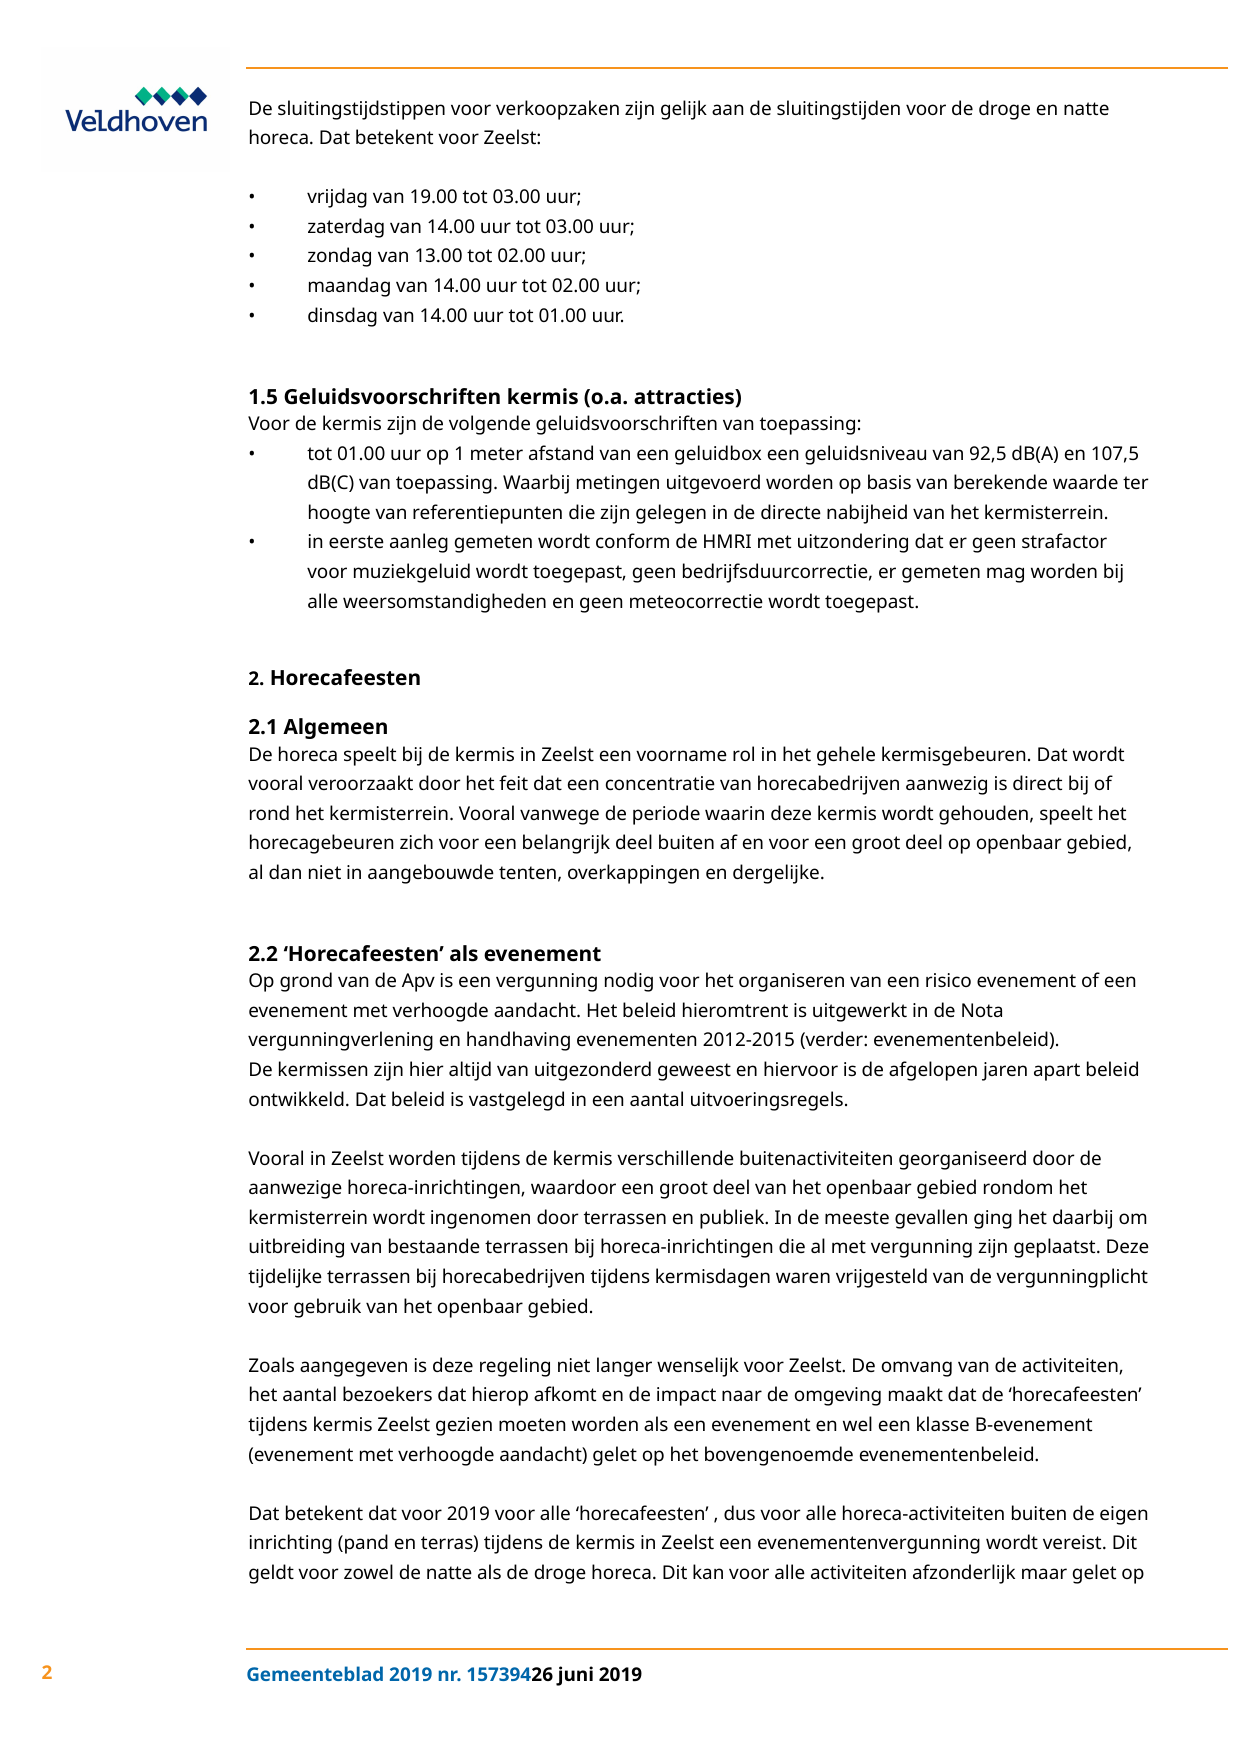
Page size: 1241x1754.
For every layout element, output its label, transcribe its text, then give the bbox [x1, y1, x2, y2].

text 2. Horecafeesten [248, 663, 1152, 691]
text 2.1 Algemeen [248, 712, 1152, 741]
text De sluitingstijdstippen voor verkoopzaken zijn gelijk aan de sluitingstijden voor de droge en natte horeca. Dat betekent voor Zeelst: [248, 95, 1152, 150]
list tot 01.00 uur op 1 meter afstand van een geluidbox een geluidsniveau van 92,5 dB(A) en 107,5 dB(C) van toepassing. Waarbij metingen uitgevoerd worden op basis van berekende waarde ter hoogte van referentiepunten die zijn gelegen in de directe nabijheid van het kermisterrein. [248, 440, 1152, 525]
text Op grond van de Apv is een vergunning nodig voor het organiseren van een risico evenement of een evenement met verhoogde aandacht. Het beleid hieromtrent is uitgewerkt in de Nota vergunningverlening en handhaving evenementen 2012-2015 (verder: evenementenbeleid). [248, 967, 1152, 1052]
text Vooral in Zeelst worden tijdens de kermis verschillende buitenactiviteiten georganiseerd door de aanwezige horeca-inrichtingen, waardoor een groot deel van het openbaar gebied rondom het kermisterrein wordt ingenomen door terrassen en publiek. In de meeste gevallen ging het daarbij om uitbreiding van bestaande terrassen bij horeca-inrichtingen die al met vergunning zijn geplaatst. Deze tijdelijke terrassen bij horecabedrijven tijdens kermisdagen waren vrijgesteld van de vergunningplicht voor gebruik van het openbaar gebied. [248, 1145, 1152, 1319]
text Zoals aangegeven is deze regeling niet langer wenselijk voor Zeelst. De omvang van de activiteiten, het aantal bezoekers dat hierop afkomt en de impact naar de omgeving maakt dat de ‘horecafeesten’ tijdens kermis Zeelst gezien moeten worden als een evenement en wel een klasse B-evenement (evenement met verhoogde aandacht) gelet op het bovengenoemde evenementenbeleid. [248, 1352, 1152, 1467]
list zaterdag van 14.00 uur tot 03.00 uur; [248, 213, 1152, 239]
list dinsdag van 14.00 uur tot 01.00 uur. [248, 302, 1152, 328]
text Voor de kermis zijn de volgende geluidsvoorschriften van toepassing: [248, 410, 1152, 436]
text 1.5 Geluidsvoorschriften kermis (o.a. attracties) [248, 382, 1152, 410]
text Dat betekent dat voor 2019 voor alle ‘horecafeesten’ , dus voor alle horeca-activiteiten buiten de eigen inrichting (pand en terras) tijdens de kermis in Zeelst een evenementenvergunning wordt vereist. Dit geldt voor zowel de natte als de droge horeca. Dit kan voor alle activiteiten afzonderlijk maar gelet op [248, 1500, 1152, 1585]
text De horeca speelt bij de kermis in Zeelst een voorname rol in het gehele kermisgebeuren. Dat wordt vooral veroorzaakt door het feit dat een concentratie van horecabedrijven aanwezig is direct bij of rond het kermisterrein. Vooral vanwege de periode waarin deze kermis wordt gehouden, speelt het horecagebeuren zich voor een belangrijk deel buiten af en voor een groot deel op openbaar gebied, al dan niet in aangebouwde tenten, overkappingen en dergelijke. [248, 741, 1152, 885]
text 2.2 ‘Horecafeesten’ als evenement [248, 939, 1152, 967]
list vrijdag van 19.00 tot 03.00 uur; [248, 183, 1152, 209]
picture [41, 47, 231, 172]
text De kermissen zijn hier altijd van uitgezonderd geweest en hiervoor is de afgelopen jaren apart beleid ontwikkeld. Dat beleid is vastgelegd in een aantal uitvoeringsregels. [248, 1056, 1152, 1112]
list zondag van 13.00 tot 02.00 uur; [248, 243, 1152, 268]
list in eerste aanleg gemeten wordt conform de HMRI met uitzondering dat er geen strafactor voor muziekgeluid wordt toegepast, geen bedrijfsduurcorrectie, er gemeten mag worden bij alle weersomstandigheden en geen meteocorrectie wordt toegepast. [248, 529, 1152, 613]
list maandag van 14.00 uur tot 02.00 uur; [248, 272, 1152, 298]
